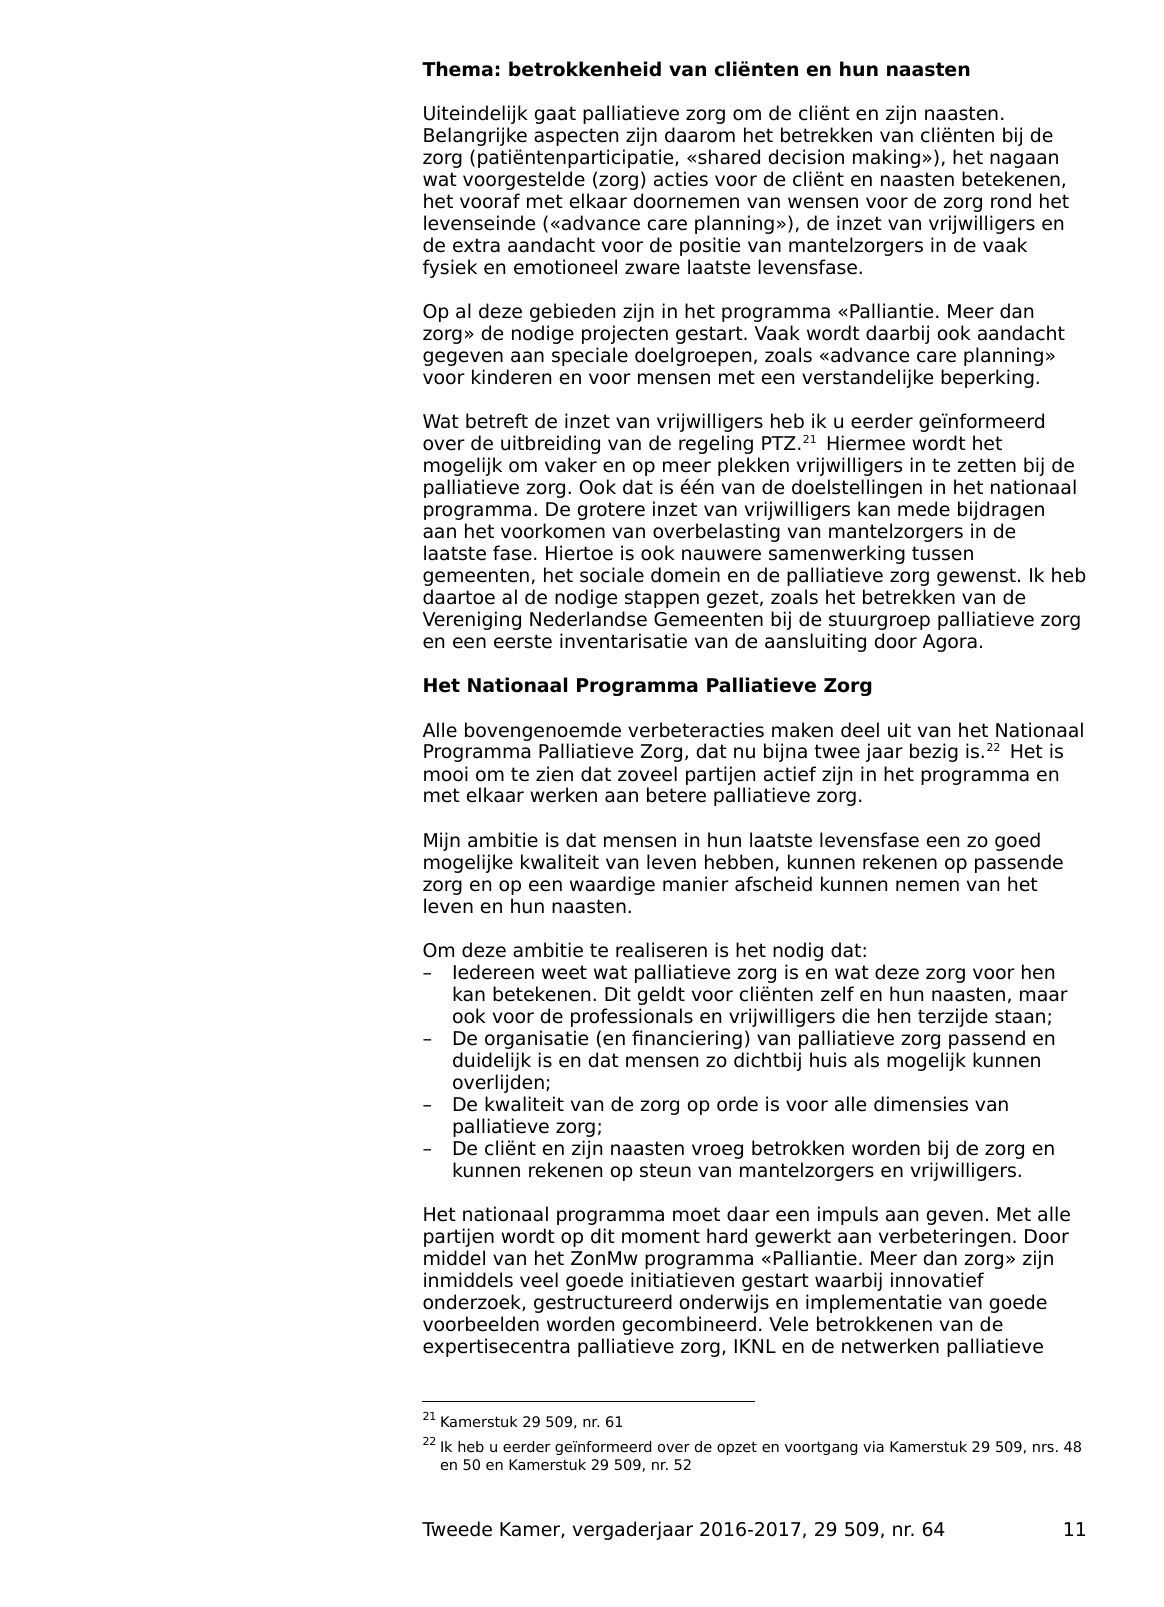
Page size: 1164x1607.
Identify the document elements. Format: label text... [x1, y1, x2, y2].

text – De cliënt en zijn naasten vroeg betrokken worden bij de zorg en kunnen rekenen op steun van mantelzorgers en vrijwilligers. [422, 1137, 1087, 1181]
subtitle Thema: betrokkenheid van cliënten en hun naasten [422, 59, 1087, 81]
subtitle Het Nationaal Programma Palliatieve Zorg [422, 675, 1087, 697]
text – De organisatie (en financiering) van palliatieve zorg passend en duidelijk is en dat mensen zo dichtbij huis als mogelijk kunnen overlijden; [422, 1028, 1087, 1093]
text Wat betreft de inzet van vrijwilligers heb ik u eerder geïnformeerd over de uitbreiding van de regeling PTZ. Hiermee wordt het mogelijk om vaker en op meer plekken vrijwilligers in te zetten bij de palliatieve zorg. Ook dat is één van de doelstellingen in het nationaal programma. De grotere inzet van vrijwilligers kan mede bijdragen aan het voorkomen van overbelasting van mantelzorgers in de laatste fase. Hiertoe is ook nauwere samenwerking tussen gemeenten, het sociale domein en de palliatieve zorg gewenst. Ik heb daartoe al de nodige stappen gezet, zoals het betrekken van de Vereniging Nederlandse Gemeenten bij de stuurgroep palliatieve zorg en een eerste inventarisatie van de aansluiting door Agora. [422, 411, 1087, 653]
text – Iedereen weet wat palliatieve zorg is en wat deze zorg voor hen kan betekenen. Dit geldt voor cliënten zelf en hun naasten, maar ook voor de professionals en vrijwilligers die hen terzijde staan; [422, 962, 1087, 1028]
text Uiteindelijk gaat palliatieve zorg om de cliënt en zijn naasten. Belangrijke aspecten zijn daarom het betrekken van cliënten bij de zorg (patiëntenparticipatie, «shared decision making»), het nagaan wat voorgestelde (zorg) acties voor de cliënt en naasten betekenen, het vooraf met elkaar doornemen van wensen voor de zorg rond het levenseinde («advance care planning»), de inzet van vrijwilligers en de extra aandacht voor de positie van mantelzorgers in de vaak fysiek en emotioneel zware laatste levensfase. [422, 103, 1087, 279]
text – De kwaliteit van de zorg op orde is voor alle dimensies van palliatieve zorg; [422, 1093, 1087, 1137]
text Op al deze gebieden zijn in het programma «Palliantie. Meer dan zorg» de nodige projecten gestart. Vaak wordt daarbij ook aandacht gegeven aan speciale doelgroepen, zoals «advance care planning» voor kinderen en voor mensen met een verstandelijke beperking. [422, 301, 1087, 389]
text Om deze ambitie te realiseren is het nodig dat: [422, 940, 1087, 962]
text Het nationaal programma moet daar een impuls aan geven. Met alle partijen wordt op dit moment hard gewerkt aan verbeteringen. Door middel van het ZonMw programma «Palliantie. Meer dan zorg» zijn inmiddels veel goede initiatieven gestart waarbij innovatief onderzoek, gestructureerd onderwijs en implementatie van goede voorbeelden worden gecombineerd. Vele betrokkenen van de expertisecentra palliatieve zorg, IKNL en de netwerken palliatieve [422, 1204, 1087, 1357]
text Alle bovengenoemde verbeteracties maken deel uit van het Nationaal Programma Palliatieve Zorg, dat nu bijna twee jaar bezig is. Het is mooi om te zien dat zoveel partijen actief zijn in het programma en met elkaar werken aan betere palliatieve zorg. [422, 719, 1087, 807]
text Mijn ambitie is dat mensen in hun laatste levensfase een zo goed mogelijke kwaliteit van leven hebben, kunnen rekenen op passende zorg en op een waardige manier afscheid kunnen nemen van het leven en hun naasten. [422, 829, 1087, 917]
text Kamerstuk 29 509, nr. 61 [422, 1410, 1087, 1432]
text Ik heb u eerder geïnformeerd over de opzet en voortgang via Kamerstuk 29 509, nrs. 48 en 50 en Kamerstuk 29 509, nr. 52 [422, 1435, 1087, 1474]
